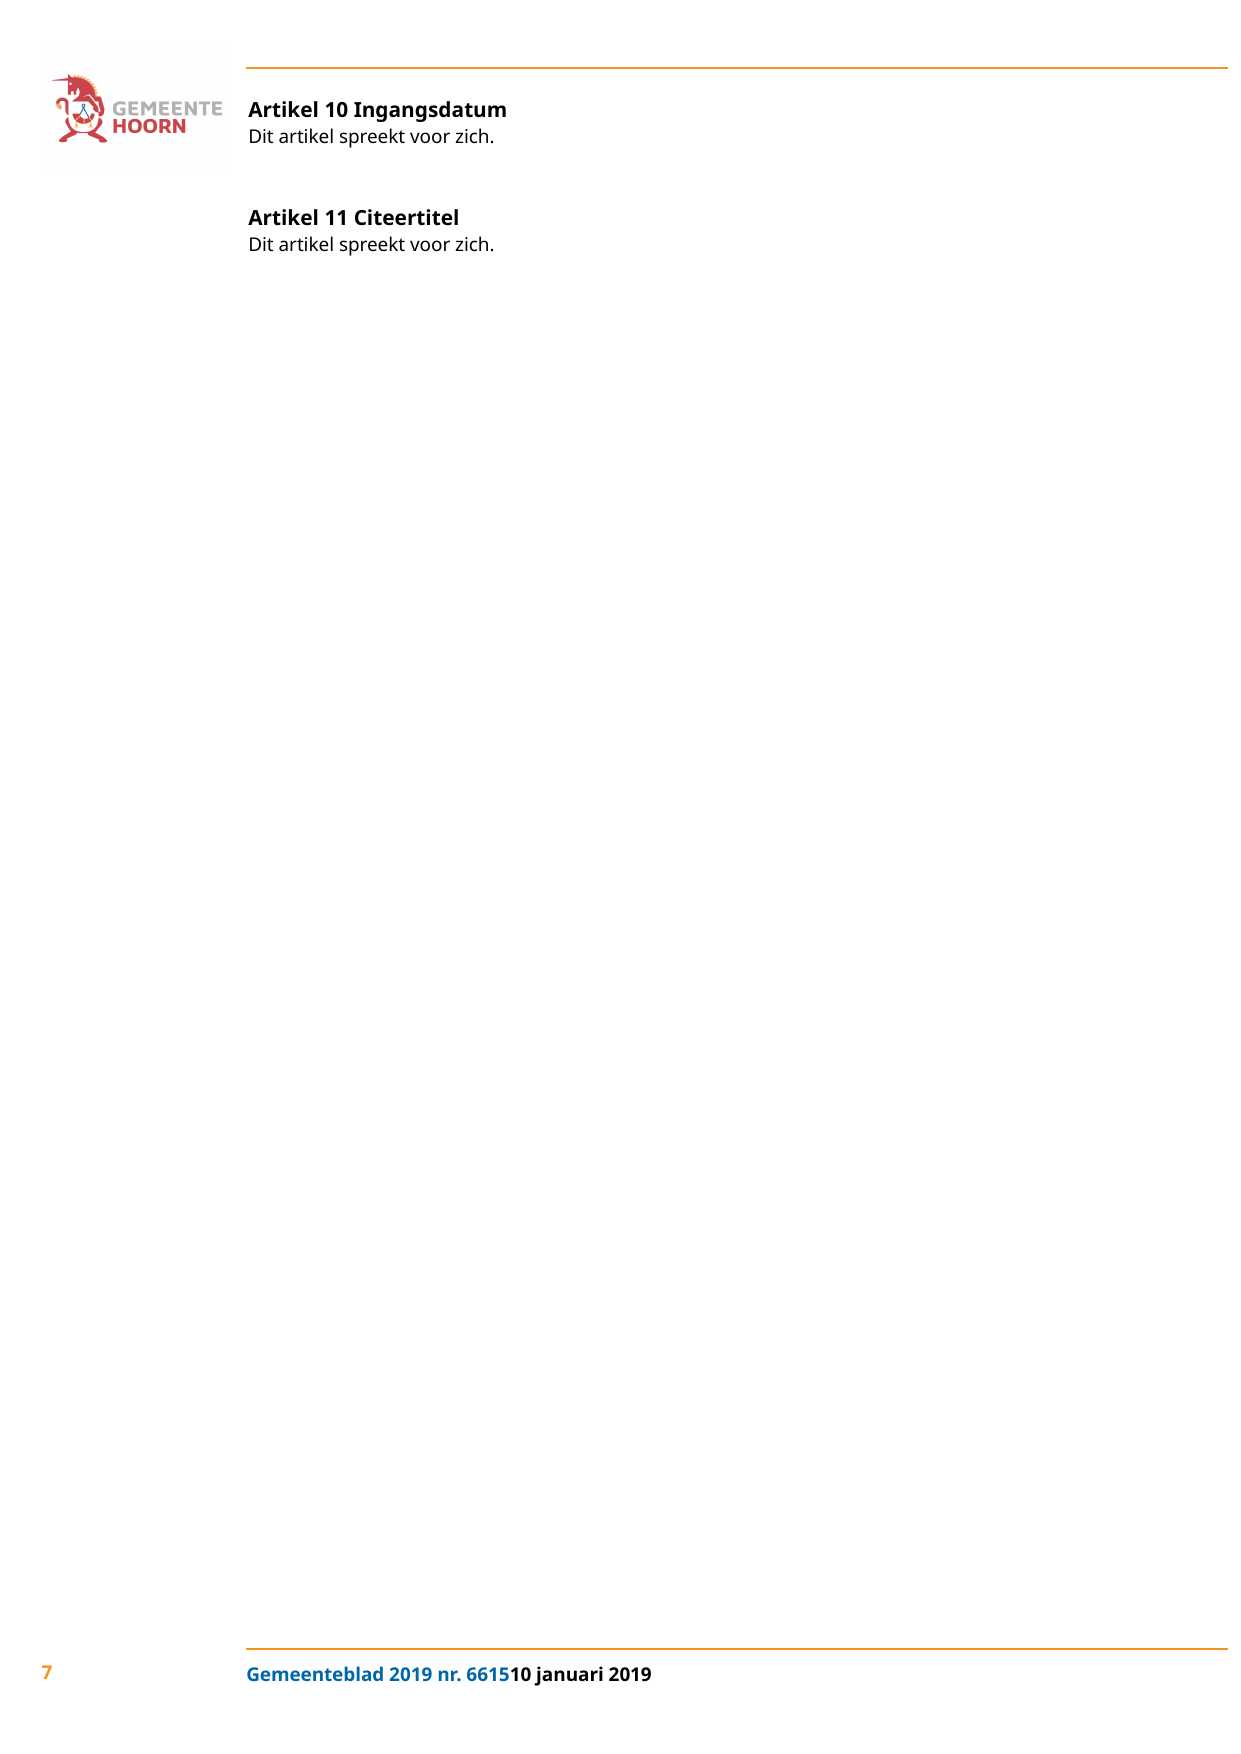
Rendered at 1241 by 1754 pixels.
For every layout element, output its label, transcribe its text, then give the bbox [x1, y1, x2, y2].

text Dit artikel spreekt voor zich. [248, 232, 1152, 257]
text Artikel 10 Ingangsdatum [248, 95, 1152, 123]
text Artikel 11 Citeertitel [248, 203, 1152, 232]
picture [41, 47, 231, 172]
text Dit artikel spreekt voor zich. [248, 123, 1152, 149]
